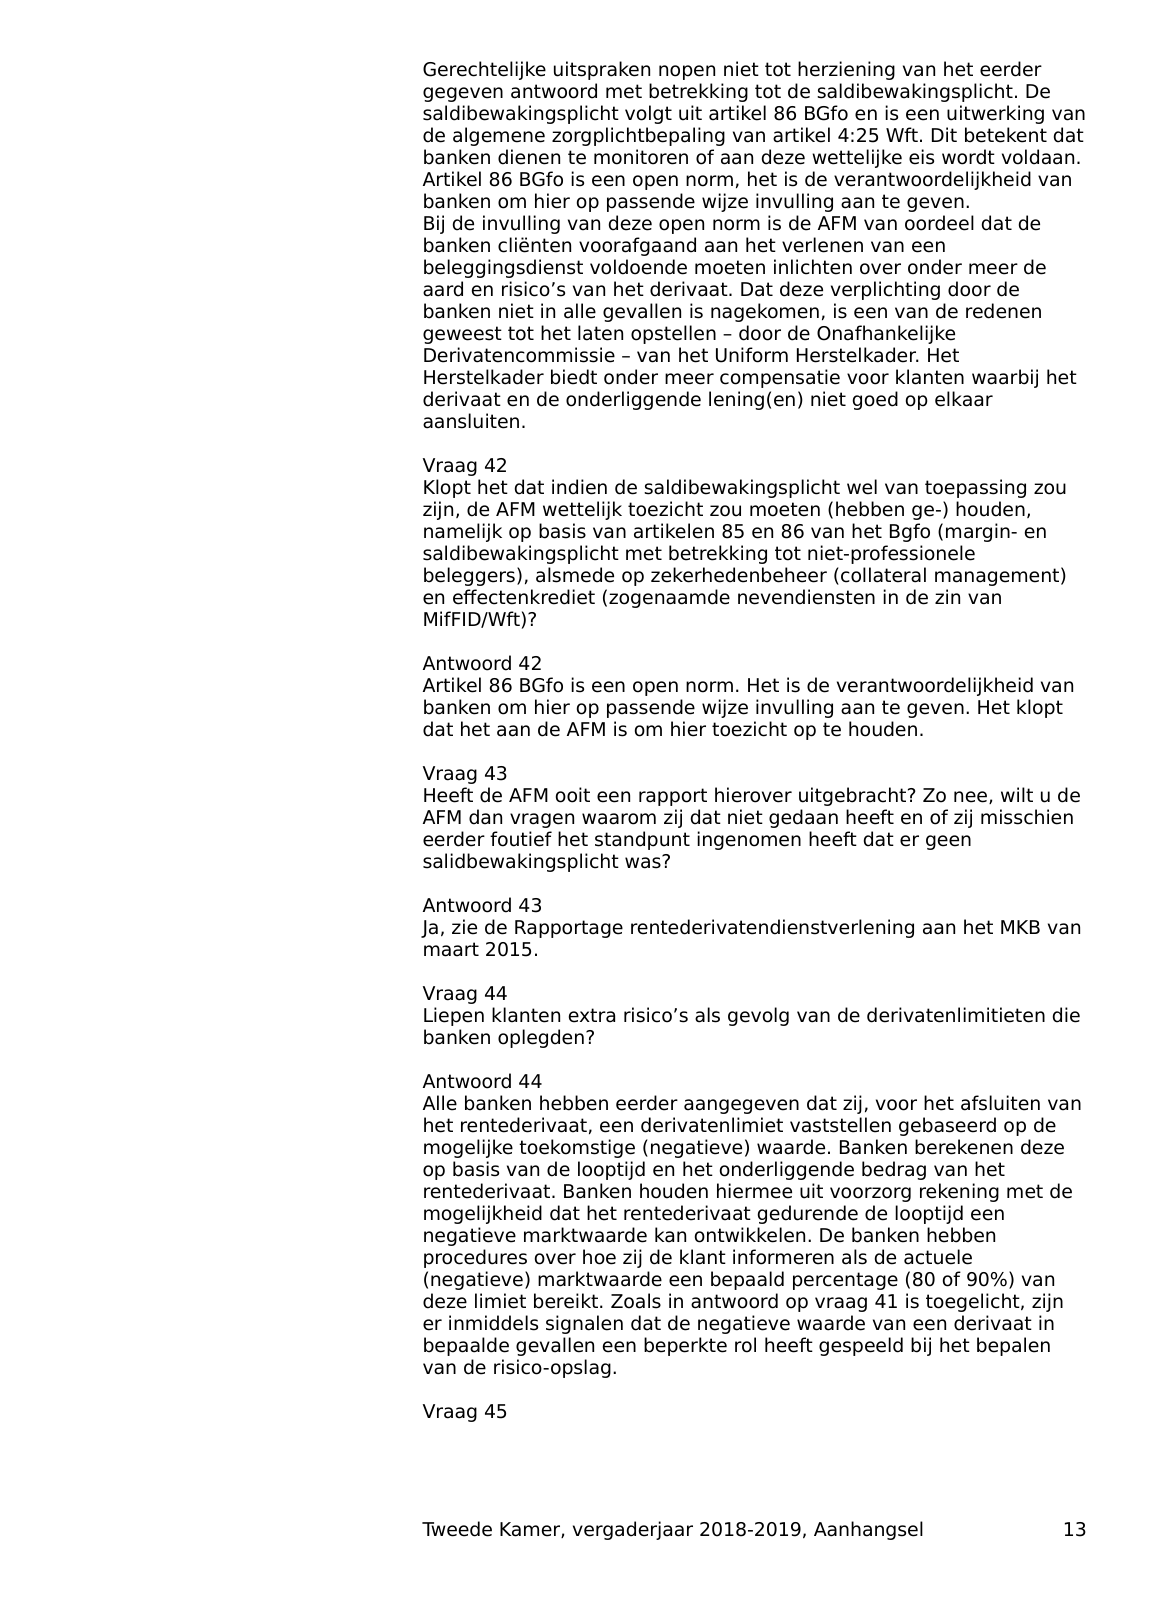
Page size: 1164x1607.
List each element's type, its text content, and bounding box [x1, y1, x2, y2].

text Antwoord 42 [422, 653, 1087, 675]
text Bij de invulling van deze open norm is de AFM van oordeel dat de banken cliënten voorafgaand aan het verlenen van een beleggingsdienst voldoende moeten inlichten over onder meer de aard en risico’s van het derivaat. Dat deze verplichting door de banken niet in alle gevallen is nagekomen, is een van de redenen geweest tot het laten opstellen – door de Onafhankelijke Derivatencommissie – van het Uniform Herstelkader. Het Herstelkader biedt onder meer compensatie voor klanten waarbij het derivaat en de onderliggende lening(en) niet goed op elkaar aansluiten. [422, 213, 1087, 433]
text Artikel 86 BGfo is een open norm. Het is de verantwoordelijkheid van banken om hier op passende wijze invulling aan te geven. Het klopt dat het aan de AFM is om hier toezicht op te houden. [422, 675, 1087, 741]
text Vraag 42 [422, 455, 1087, 477]
text Ja, zie de Rapportage rentederivatendienstverlening aan het MKB van maart 2015. [422, 917, 1087, 961]
text Gerechtelijke uitspraken nopen niet tot herziening van het eerder gegeven antwoord met betrekking tot de saldibewakingsplicht. De saldibewakingsplicht volgt uit artikel 86 BGfo en is een uitwerking van de algemene zorgplichtbepaling van artikel 4:25 Wft. Dit betekent dat banken dienen te monitoren of aan deze wettelijke eis wordt voldaan. Artikel 86 BGfo is een open norm, het is de verantwoordelijkheid van banken om hier op passende wijze invulling aan te geven. [422, 59, 1087, 213]
text Vraag 45 [422, 1401, 1087, 1423]
text Alle banken hebben eerder aangegeven dat zij, voor het afsluiten van het rentederivaat, een derivatenlimiet vaststellen gebaseerd op de mogelijke toekomstige (negatieve) waarde. Banken berekenen deze op basis van de looptijd en het onderliggende bedrag van het rentederivaat. Banken houden hiermee uit voorzorg rekening met de mogelijkheid dat het rentederivaat gedurende de looptijd een negatieve marktwaarde kan ontwikkelen. De banken hebben procedures over hoe zij de klant informeren als de actuele (negatieve) marktwaarde een bepaald percentage (80 of 90%) van deze limiet bereikt. Zoals in antwoord op vraag 41 is toegelicht, zijn er inmiddels signalen dat de negatieve waarde van een derivaat in bepaalde gevallen een beperkte rol heeft gespeeld bij het bepalen van de risico-opslag. [422, 1093, 1087, 1379]
text Antwoord 44 [422, 1071, 1087, 1093]
text Antwoord 43 [422, 895, 1087, 917]
text Heeft de AFM ooit een rapport hierover uitgebracht? Zo nee, wilt u de AFM dan vragen waarom zij dat niet gedaan heeft en of zij misschien eerder foutief het standpunt ingenomen heeft dat er geen salidbewakingsplicht was? [422, 785, 1087, 873]
text Vraag 44 [422, 983, 1087, 1005]
text Liepen klanten extra risico’s als gevolg van de derivatenlimitieten die banken oplegden? [422, 1005, 1087, 1049]
text Klopt het dat indien de saldibewakingsplicht wel van toepassing zou zijn, de AFM wettelijk toezicht zou moeten (hebben ge-) houden, namelijk op basis van artikelen 85 en 86 van het Bgfo (margin- en saldibewakingsplicht met betrekking tot niet-professionele beleggers), alsmede op zekerhedenbeheer (collateral management) en effectenkrediet (zogenaamde nevendiensten in de zin van MifFID/Wft)? [422, 477, 1087, 631]
text Vraag 43 [422, 763, 1087, 785]
